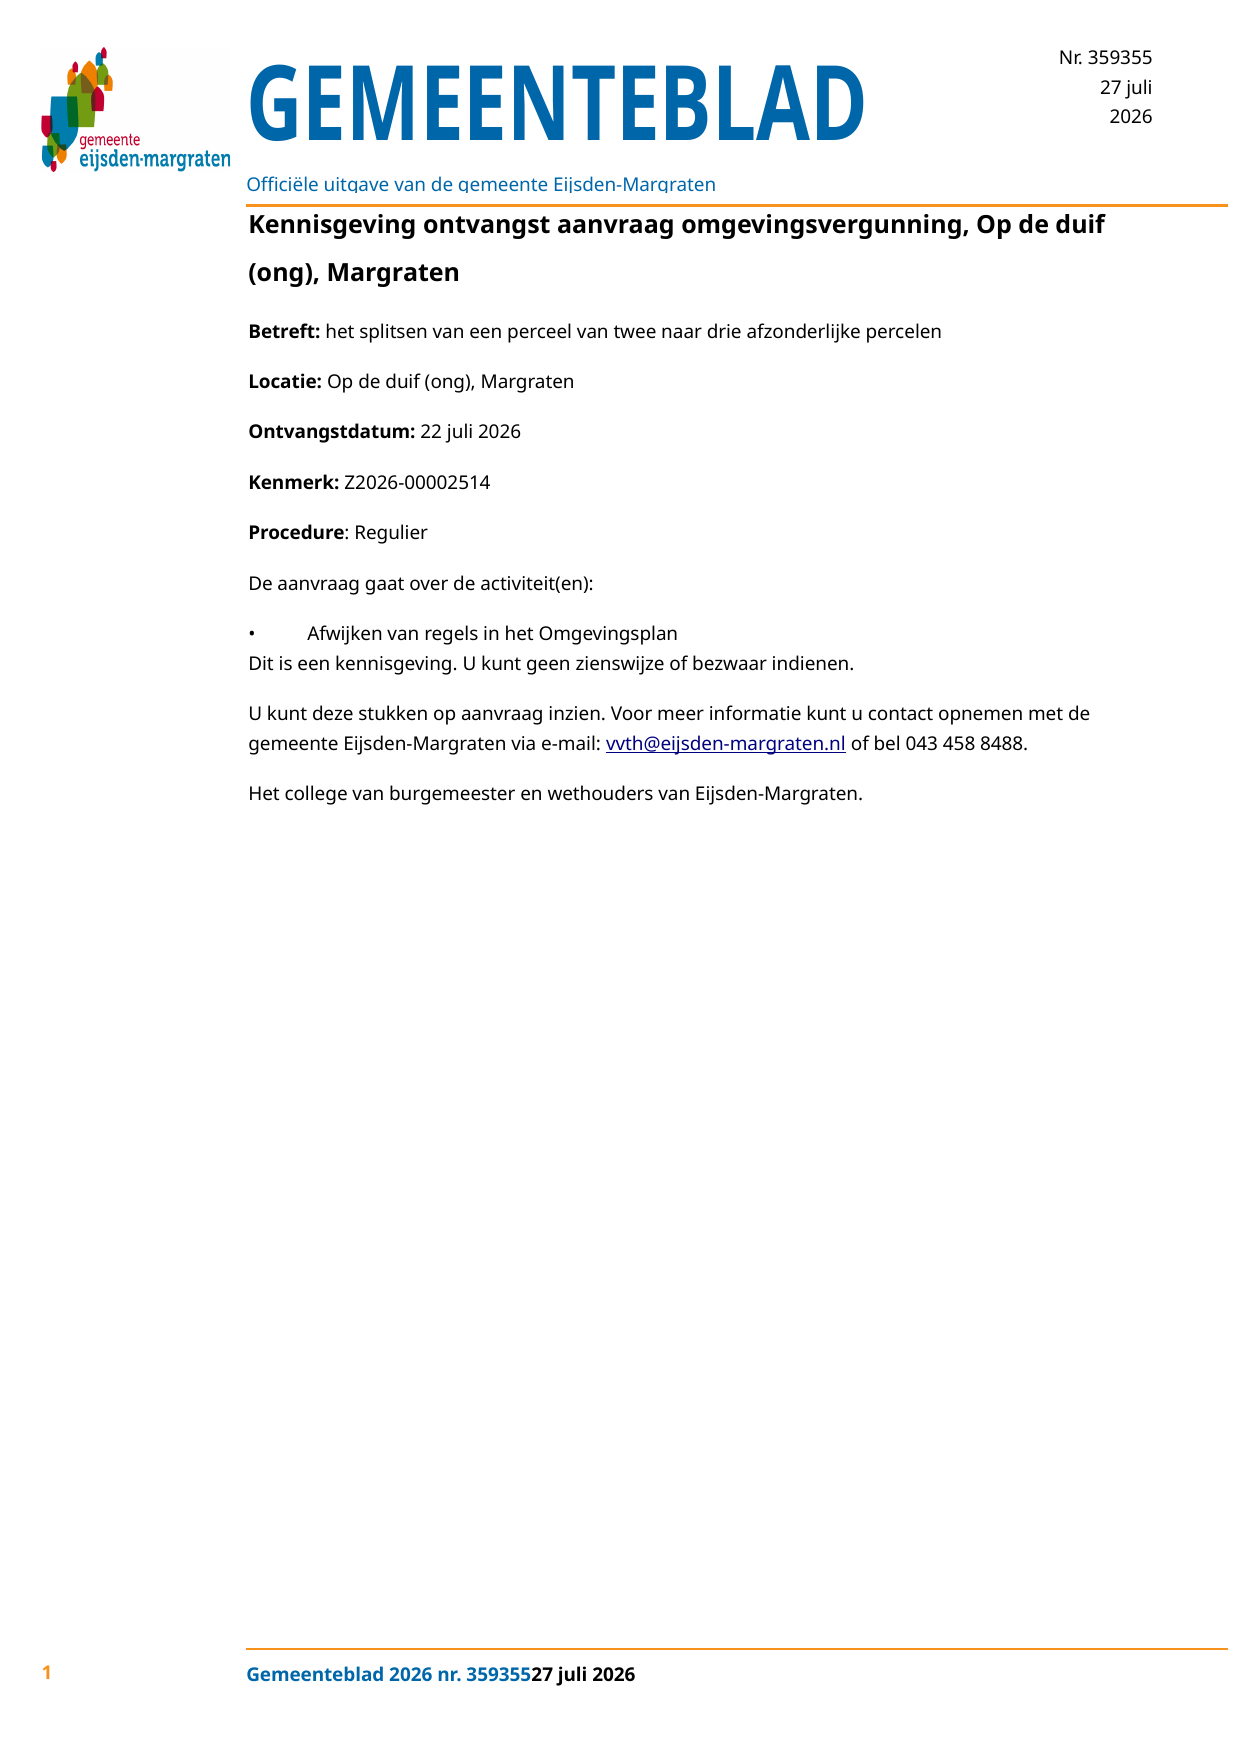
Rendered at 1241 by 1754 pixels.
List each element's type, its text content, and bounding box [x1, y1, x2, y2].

text U kunt deze stukken op aanvraag inzien. Voor meer informatie kunt u contact opnemen met de gemeente Eijsden-Margraten via e-mail: vvth@eijsden-margraten.nl of bel 043 458 8488. [248, 700, 1152, 756]
text De aanvraag gaat over de activiteit(en): [248, 570, 1152, 596]
text Dit is een kennisgeving. U kunt geen zienswijze of bezwaar indienen. [248, 650, 1152, 676]
text Kenmerk: Z2026-00002514 [248, 469, 1152, 495]
picture [41, 47, 231, 172]
text Locatie: Op de duif (ong), Margraten [248, 368, 1152, 394]
list Afwijken van regels in het Omgevingsplan [248, 620, 1152, 646]
text Betreft: het splitsen van een perceel van twee naar drie afzonderlijke percelen [248, 318, 1152, 344]
text Het college van burgemeester en wethouders van Eijsden-Margraten. [248, 780, 1152, 806]
text Procedure: Regulier [248, 519, 1152, 545]
text Kennisgeving ontvangst aanvraag omgevingsvergunning, Op de duif (ong), Margraten [248, 207, 1152, 288]
text Ontvangstdatum: 22 juli 2026 [248, 419, 1152, 444]
